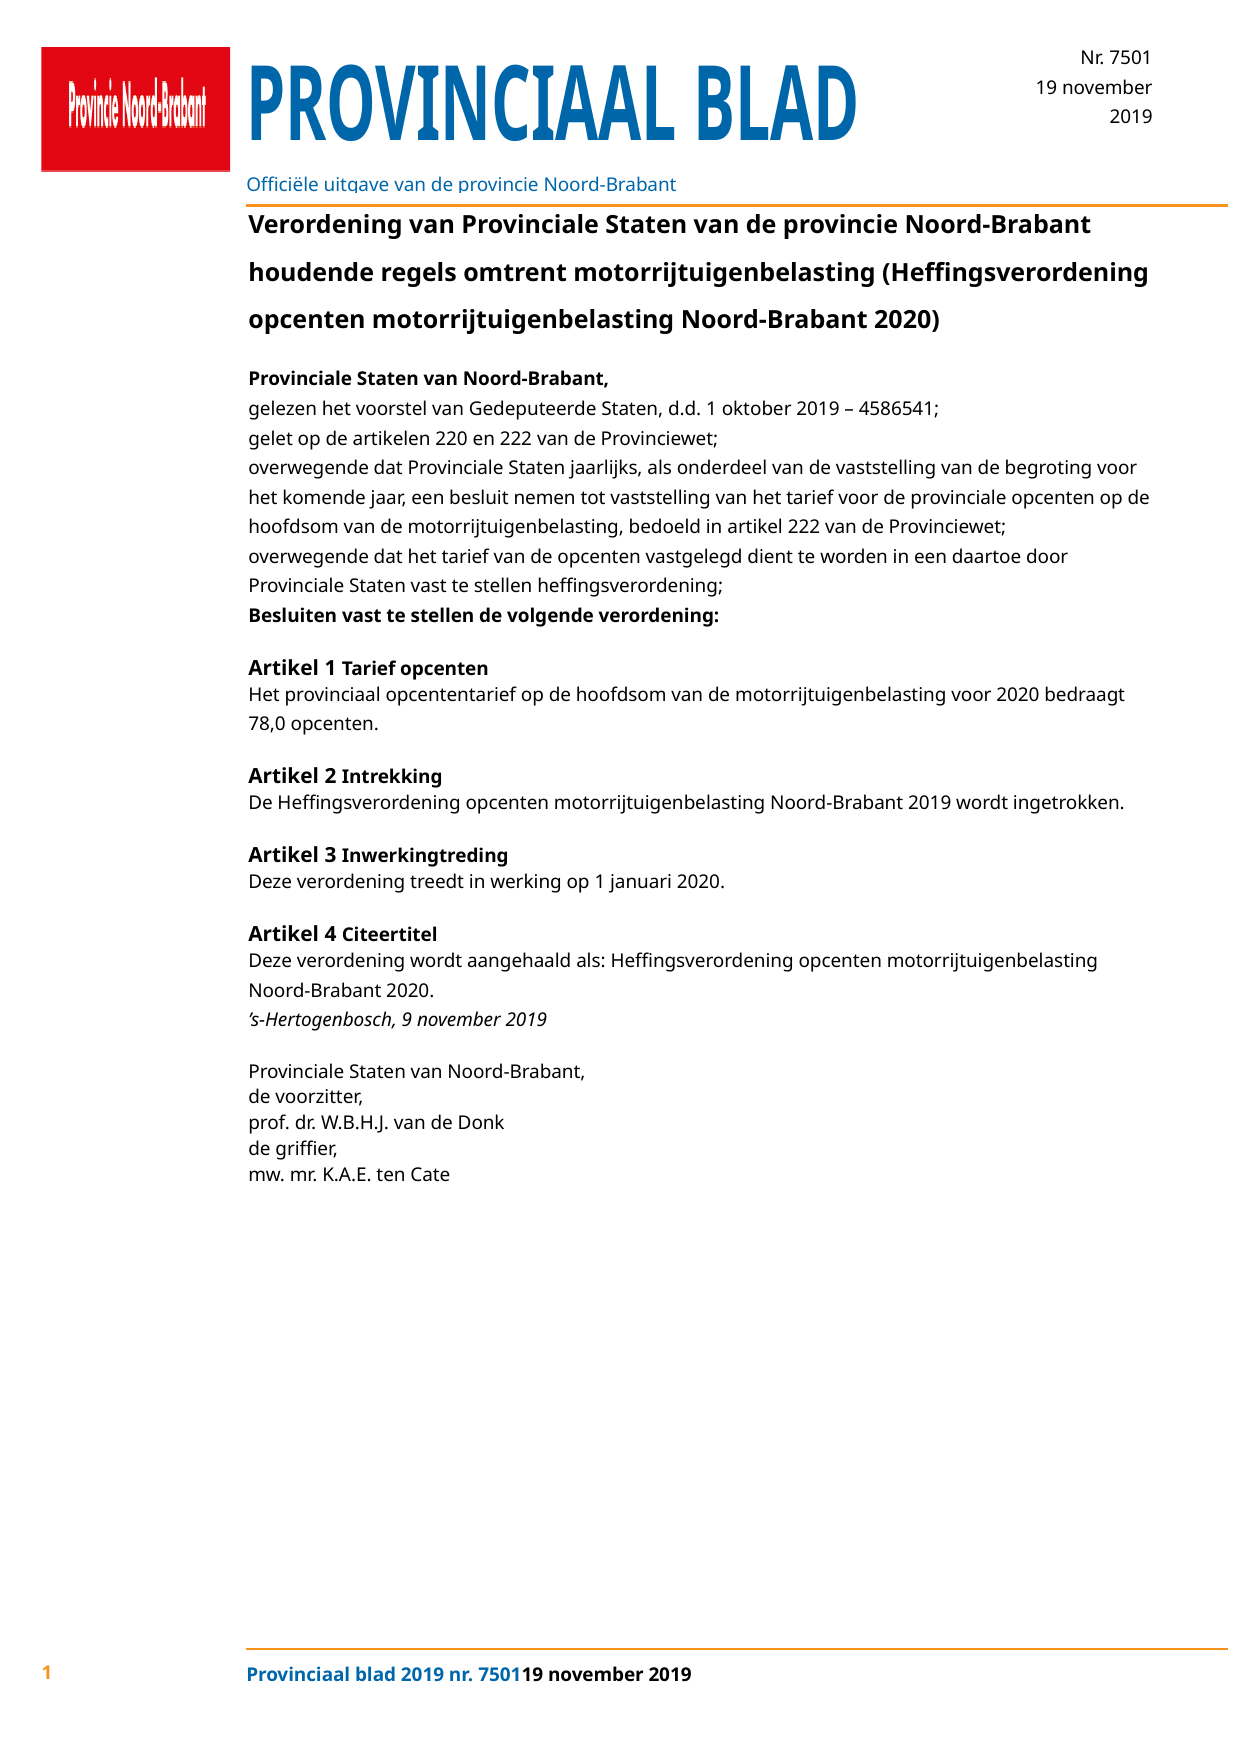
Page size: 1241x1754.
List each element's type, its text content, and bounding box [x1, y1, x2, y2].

text overwegende dat het tarief van de opcenten vastgelegd dient te worden in een daartoe door Provinciale Staten vast te stellen heffingsverordening; [248, 543, 1152, 598]
picture [41, 47, 231, 172]
text Besluiten vast te stellen de volgende verordening: [248, 602, 1152, 628]
text gelezen het voorstel van Gedeputeerde Staten, d.d. 1 oktober 2019 – 4586541; [248, 395, 1152, 421]
text de voorzitter, [248, 1083, 1152, 1109]
text overwegende dat Provinciale Staten jaarlijks, als onderdeel van de vaststelling van de begroting voor het komende jaar, een besluit nemen tot vaststelling van het tarief voor de provinciale opcenten op de hoofdsom van de motorrijtuigen­belasting, bedoeld in artikel 222 van de Provinciewet; [248, 454, 1152, 539]
text Verordening van Provinciale Staten van de provincie Noord-Brabant houdende regels omtrent motorrijtuigenbelasting (Heffingsverordening opcenten motorrijtuigenbelasting Noord-Brabant 2020) [248, 207, 1152, 336]
text Deze verordening treedt in werking op 1 januari 2020. [248, 868, 1152, 894]
text Het provinciaal opcententarief op de hoofdsom van de motorrijtuigenbelasting voor 2020 bedraagt 78,0 opcenten. [248, 681, 1152, 736]
text Artikel 3 Inwerkingtreding [248, 840, 1152, 868]
text De Heffingsverordening opcenten motorrijtuigen­belasting Noord-Brabant 2019 wordt ingetrokken. [248, 789, 1152, 815]
text Provinciale Staten van Noord-Brabant, [248, 1058, 1152, 1083]
text mw. mr. K.A.E. ten Cate [248, 1161, 1152, 1186]
text Artikel 1 Tarief opcenten [248, 653, 1152, 681]
text Artikel 4 Citeertitel [248, 919, 1152, 947]
text ’s-Hertogenbosch, 9 november 2019 [248, 1006, 1152, 1032]
text gelet op de artikelen 220 en 222 van de Provinciewet; [248, 425, 1152, 450]
text Artikel 2 Intrekking [248, 761, 1152, 789]
text Provinciale Staten van Noord-Brabant, [248, 366, 1152, 391]
text de griffier, [248, 1135, 1152, 1161]
text Deze verordening wordt aangehaald als: Heffingsverordening opcenten motorrijtuigenbelasting Noord-Brabant 2020. [248, 947, 1152, 1002]
text prof. dr. W.B.H.J. van de Donk [248, 1109, 1152, 1135]
